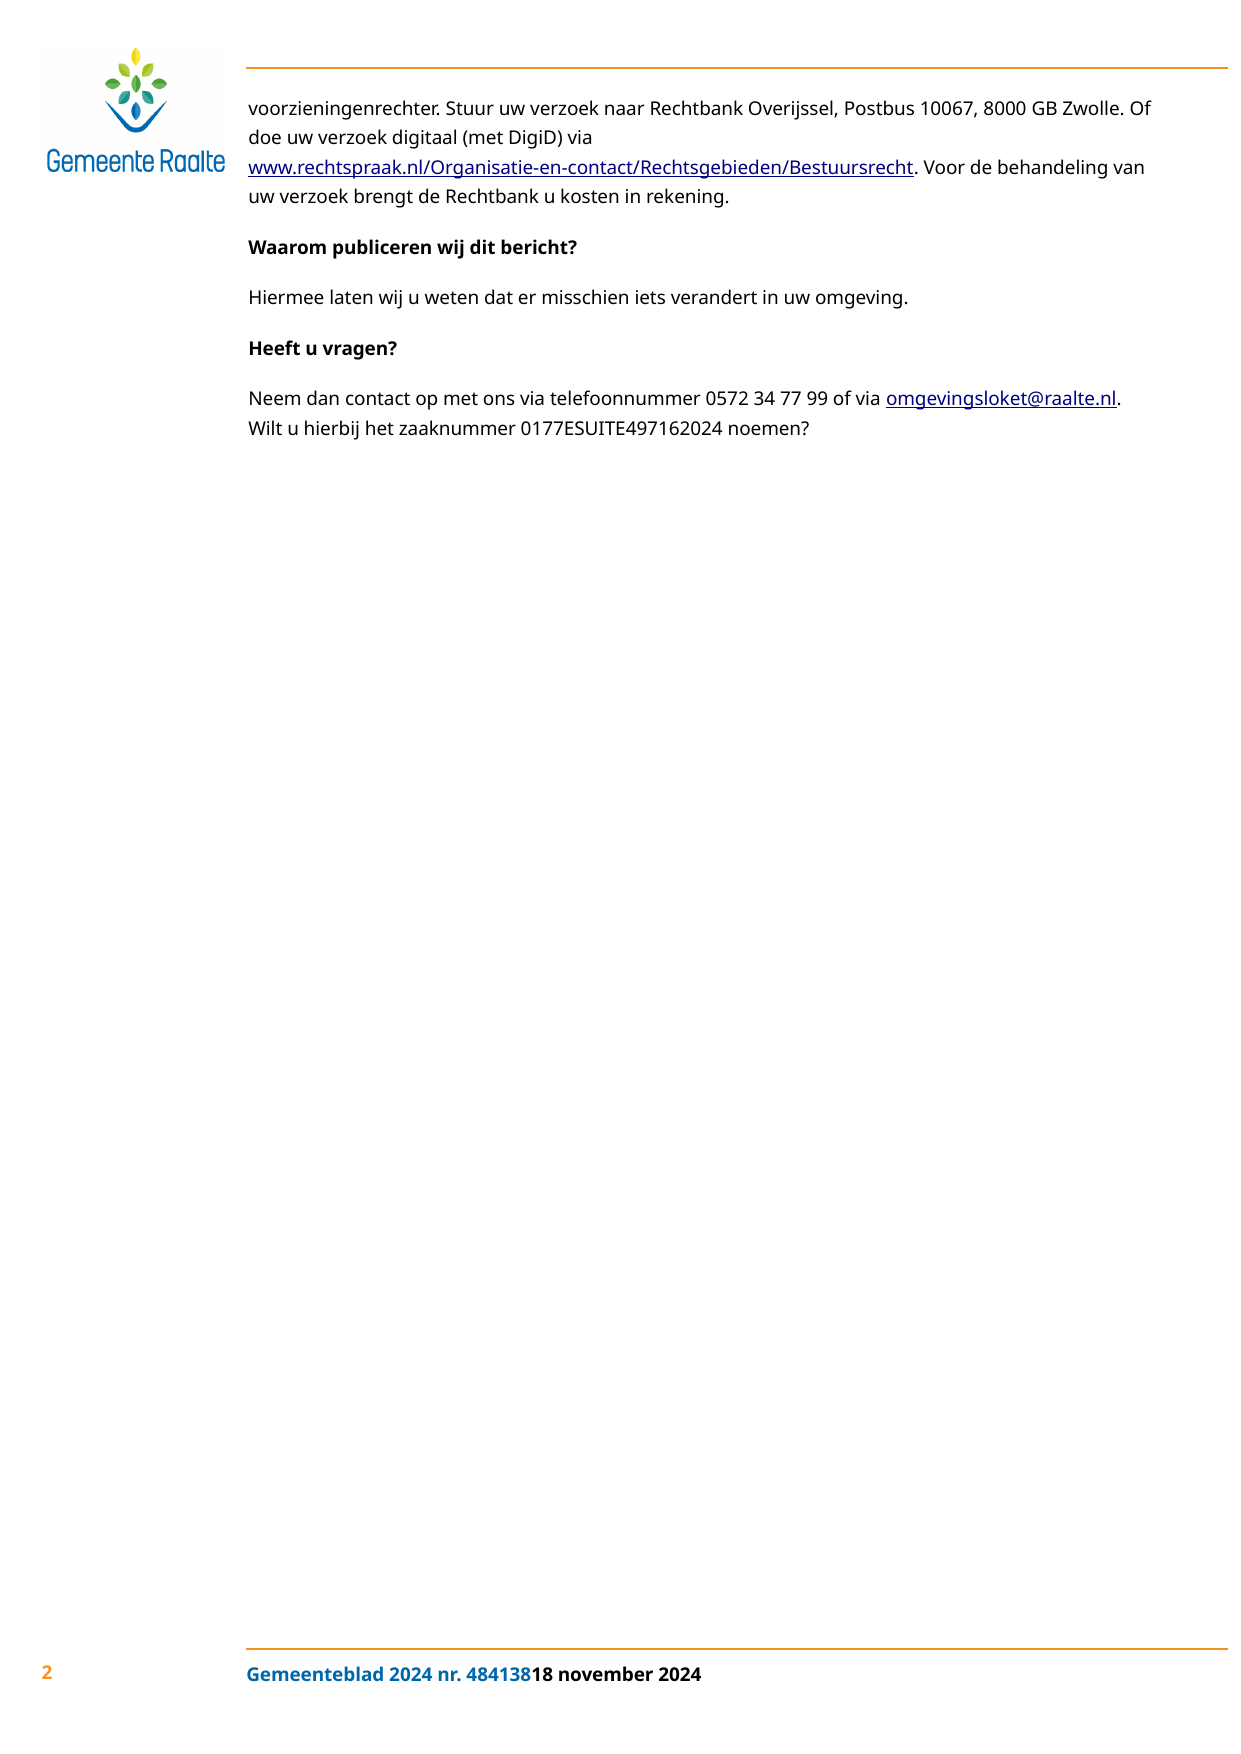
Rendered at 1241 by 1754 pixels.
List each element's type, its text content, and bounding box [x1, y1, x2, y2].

picture [41, 47, 231, 172]
text Neem dan contact op met ons via telefoonnummer 0572 34 77 99 of via omgevingsloket@raalte.nl. Wilt u hierbij het zaaknummer 0177ESUITE497162024 noemen? [248, 385, 1152, 441]
text Waarom publiceren wij dit bericht? [248, 234, 1152, 260]
text Hiermee laten wij u weten dat er misschien iets verandert in uw omgeving. [248, 284, 1152, 310]
text Heeft u vragen? [248, 335, 1152, 361]
text voorzieningenrechter. Stuur uw verzoek naar Rechtbank Overijssel, Postbus 10067, 8000 GB Zwolle. Of doe uw verzoek digitaal (met DigiD) via www.rechtspraak.nl/Organisatie-en-contact/Rechtsgebieden/Bestuursrecht. Voor de behandeling van uw verzoek brengt de Rechtbank u kosten in rekening. [248, 95, 1152, 209]
